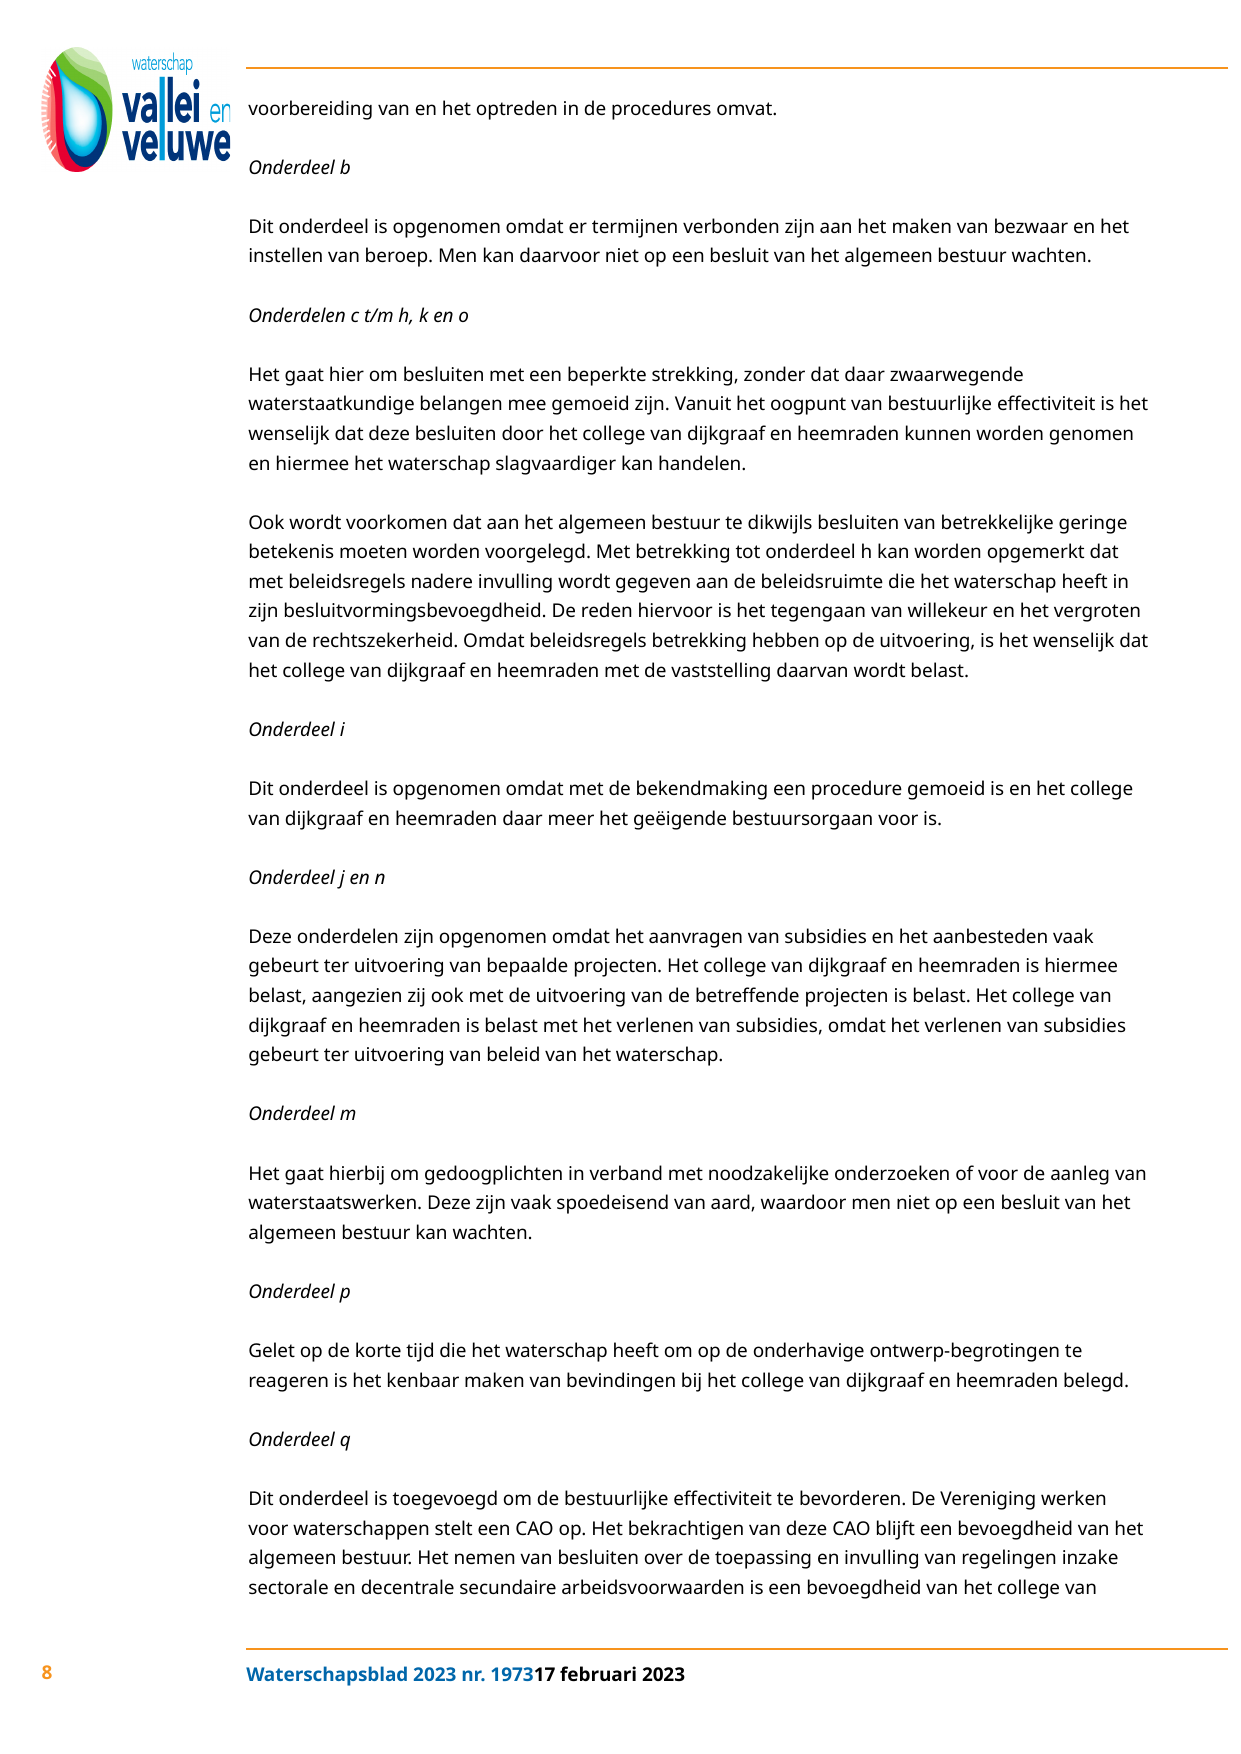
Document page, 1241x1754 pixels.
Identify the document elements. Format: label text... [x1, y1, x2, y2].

text Onderdeel b [248, 154, 1152, 180]
text Onderdeel p [248, 1278, 1152, 1304]
text Het gaat hierbij om gedoogplichten in verband met noodzakelijke onderzoeken of voor de aanleg van waterstaatswerken. Deze zijn vaak spoedeisend van aard, waardoor men niet op een besluit van het algemeen bestuur kan wachten. [248, 1160, 1152, 1245]
text Ook wordt voorkomen dat aan het algemeen bestuur te dikwijls besluiten van betrekkelijke geringe betekenis moeten worden voorgelegd. Met betrekking tot onderdeel h kan worden opgemerkt dat met beleidsregels nadere invulling wordt gegeven aan de beleidsruimte die het waterschap heeft in zijn besluitvormingsbevoegdheid. De reden hiervoor is het tegengaan van willekeur en het vergroten van de rechtszekerheid. Omdat beleidsregels betrekking hebben op de uitvoering, is het wenselijk dat het college van dijkgraaf en heemraden met de vaststelling daarvan wordt belast. [248, 509, 1152, 683]
text Deze onderdelen zijn opgenomen omdat het aanvragen van subsidies en het aanbesteden vaak gebeurt ter uitvoering van bepaalde projecten. Het college van dijkgraaf en heemraden is hiermee belast, aangezien zij ook met de uitvoering van de betreffende projecten is belast. Het college van dijkgraaf en heemraden is belast met het verlenen van subsidies, omdat het verlenen van subsidies gebeurt ter uitvoering van beleid van het waterschap. [248, 923, 1152, 1067]
text Onderdeel m [248, 1101, 1152, 1126]
text voorbereiding van en het optreden in de procedures omvat. [248, 95, 1152, 121]
text Het gaat hier om besluiten met een beperkte strekking, zonder dat daar zwaarwegende waterstaatkundige belangen mee gemoeid zijn. Vanuit het oogpunt van bestuurlijke effectiviteit is het wenselijk dat deze besluiten door het college van dijkgraaf en heemraden kunnen worden genomen en hiermee het waterschap slagvaardiger kan handelen. [248, 361, 1152, 476]
text Onderdeel j en n [248, 864, 1152, 890]
text Gelet op de korte tijd die het waterschap heeft om op de onderhavige ontwerp-begrotingen te reageren is het kenbaar maken van bevindingen bij het college van dijkgraaf en heemraden belegd. [248, 1337, 1152, 1393]
text Dit onderdeel is opgenomen omdat met de bekendmaking een procedure gemoeid is en het college van dijkgraaf en heemraden daar meer het geëigende bestuursorgaan voor is. [248, 775, 1152, 831]
text Dit onderdeel is opgenomen omdat er termijnen verbonden zijn aan het maken van bezwaar en het instellen van beroep. Men kan daarvoor niet op een besluit van het algemeen bestuur wachten. [248, 213, 1152, 268]
text Onderdeel i [248, 716, 1152, 742]
picture [41, 47, 231, 172]
text Onderdelen c t/m h, k en o [248, 302, 1152, 328]
text Dit onderdeel is toegevoegd om de bestuurlijke effectiviteit te bevorderen. De Vereniging werken voor waterschappen stelt een CAO op. Het bekrachtigen van deze CAO blijft een bevoegdheid van het algemeen bestuur. Het nemen van besluiten over de toepassing en invulling van regelingen inzake sectorale en decentrale secundaire arbeidsvoorwaarden is een bevoegdheid van het college van [248, 1485, 1152, 1600]
text Onderdeel q [248, 1426, 1152, 1452]
